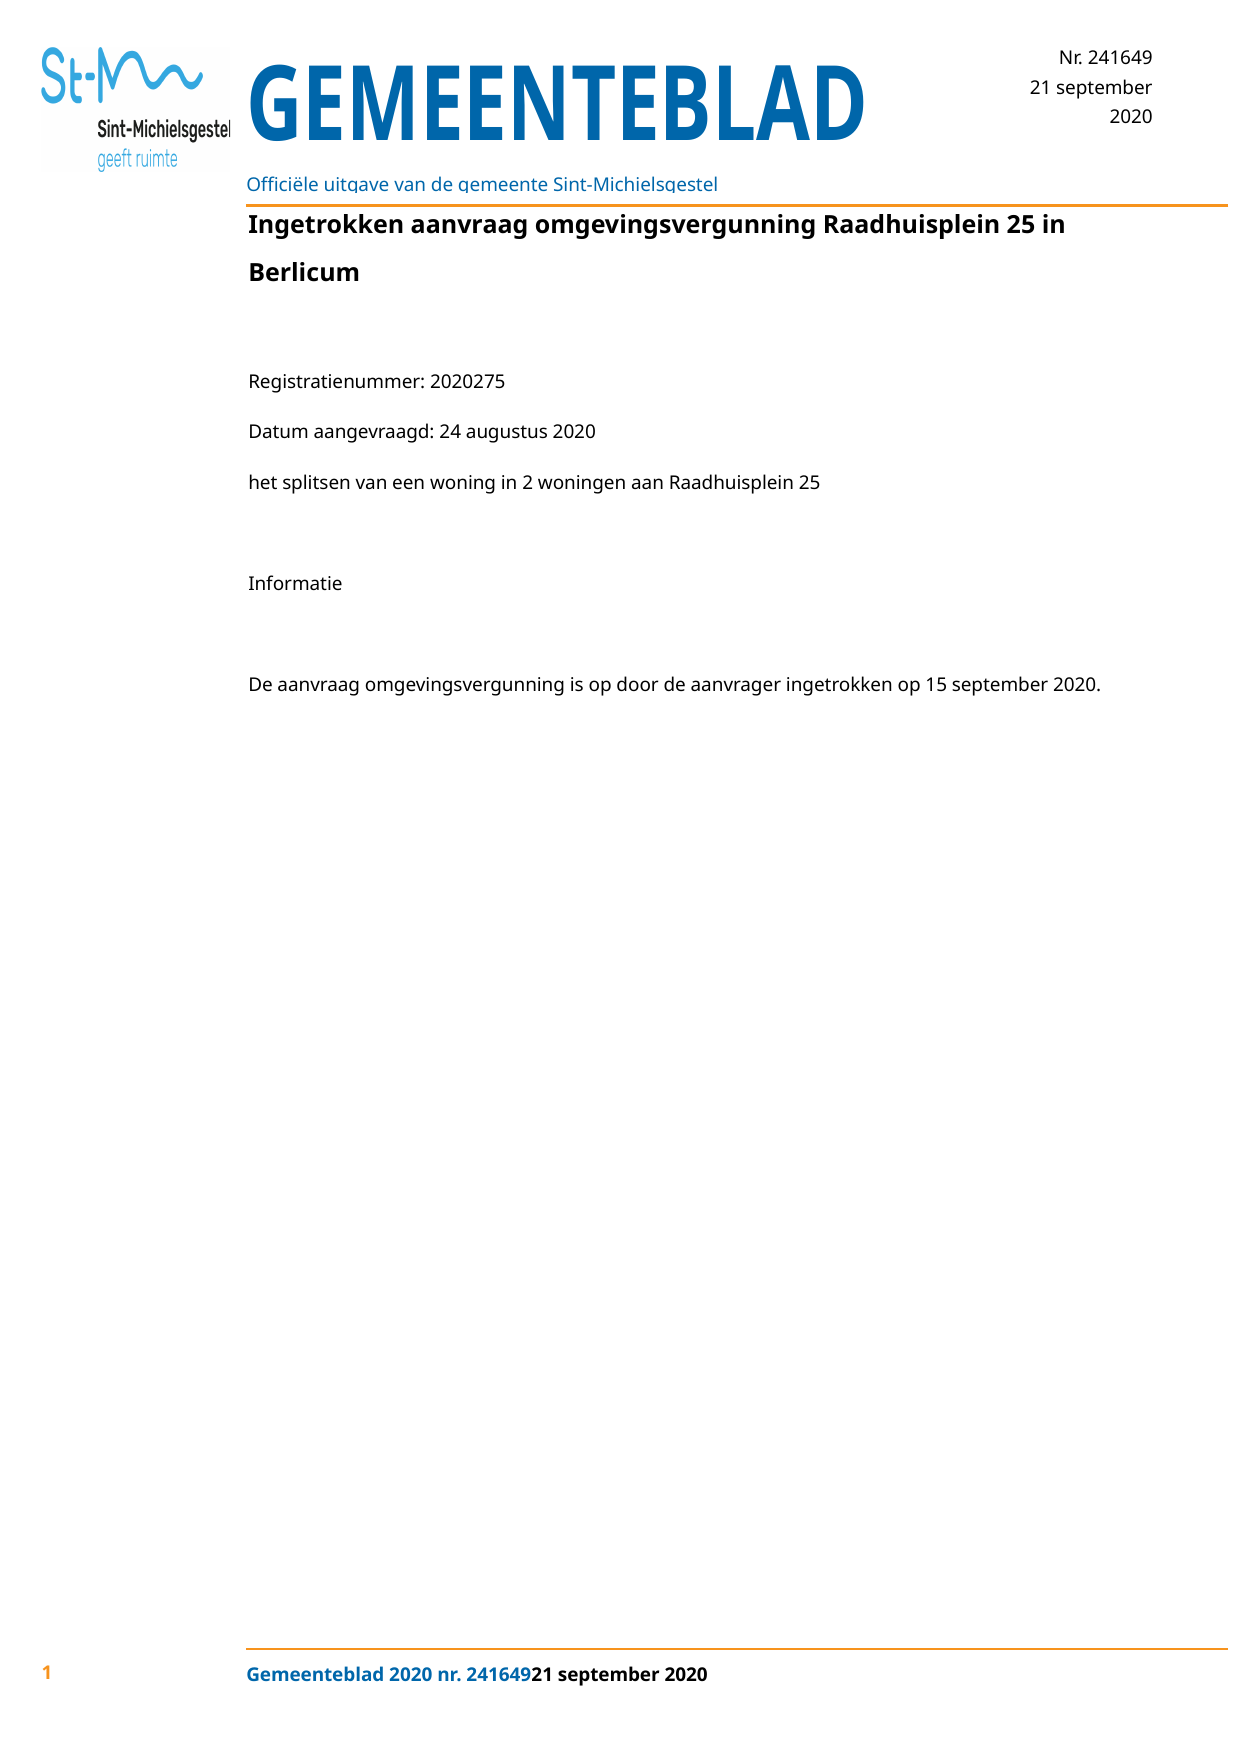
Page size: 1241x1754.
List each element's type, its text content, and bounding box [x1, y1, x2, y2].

text Informatie [248, 570, 1152, 596]
text Datum aangevraagd: 24 augustus 2020 [248, 419, 1152, 444]
text het splitsen van een woning in 2 woningen aan Raadhuisplein 25 [248, 469, 1152, 495]
picture [41, 47, 231, 172]
text Ingetrokken aanvraag omgevingsvergunning Raadhuisplein 25 in Berlicum [248, 207, 1152, 288]
text De aanvraag omgevingsvergunning is op door de aanvrager ingetrokken op 15 september 2020. [248, 671, 1152, 697]
text Registratienummer: 2020275 [248, 368, 1152, 394]
